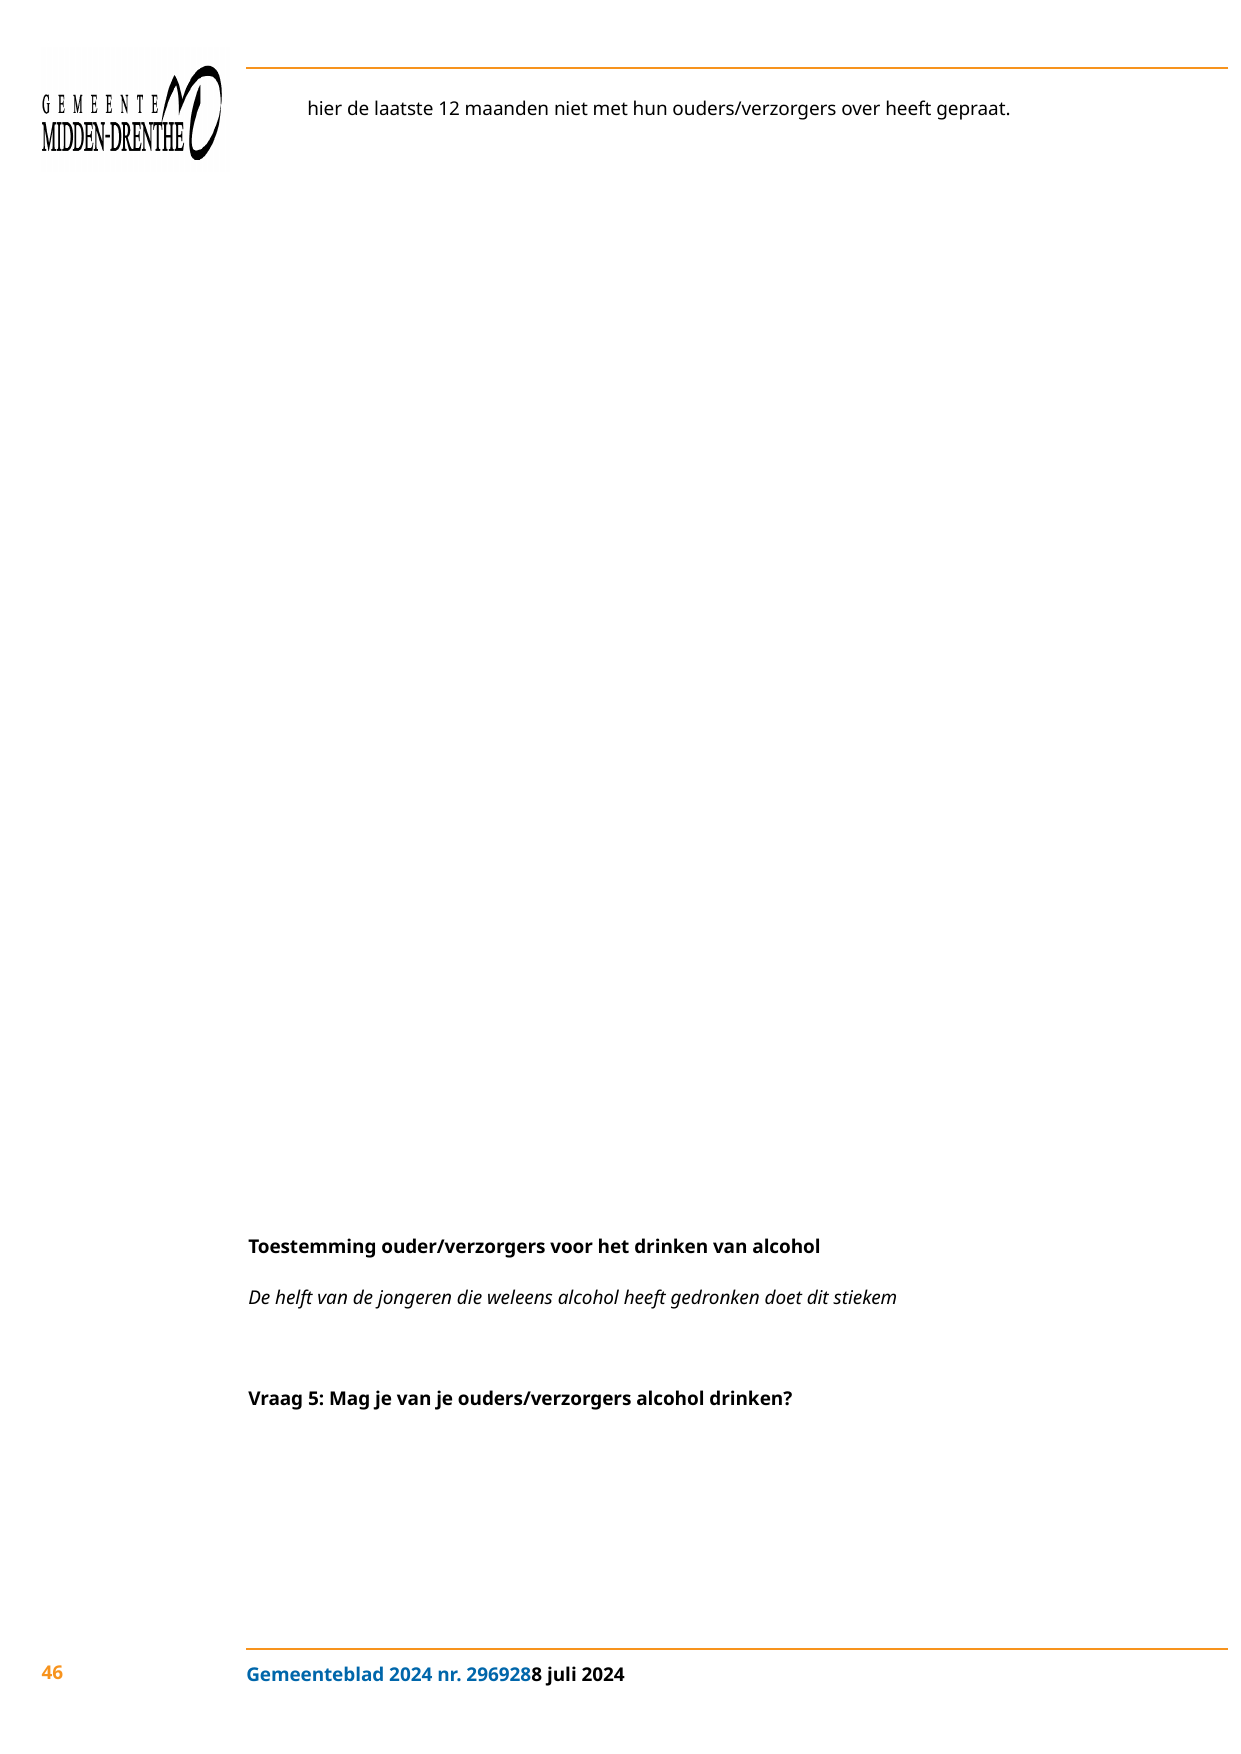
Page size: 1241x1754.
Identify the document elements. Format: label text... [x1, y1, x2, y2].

list hier de laatste 12 maanden niet met hun ouders/verzorgers over heeft gepraat. [248, 95, 1152, 121]
text De helft van de jongeren die weleens alcohol heeft gedronken doet dit stiekem [248, 1284, 1152, 1310]
text Vraag 5: Mag je van je ouders/verzorgers alcohol drinken? [248, 1385, 1152, 1411]
text Toestemming ouder/verzorgers voor het drinken van alcohol [248, 1233, 1152, 1259]
picture [41, 47, 231, 172]
